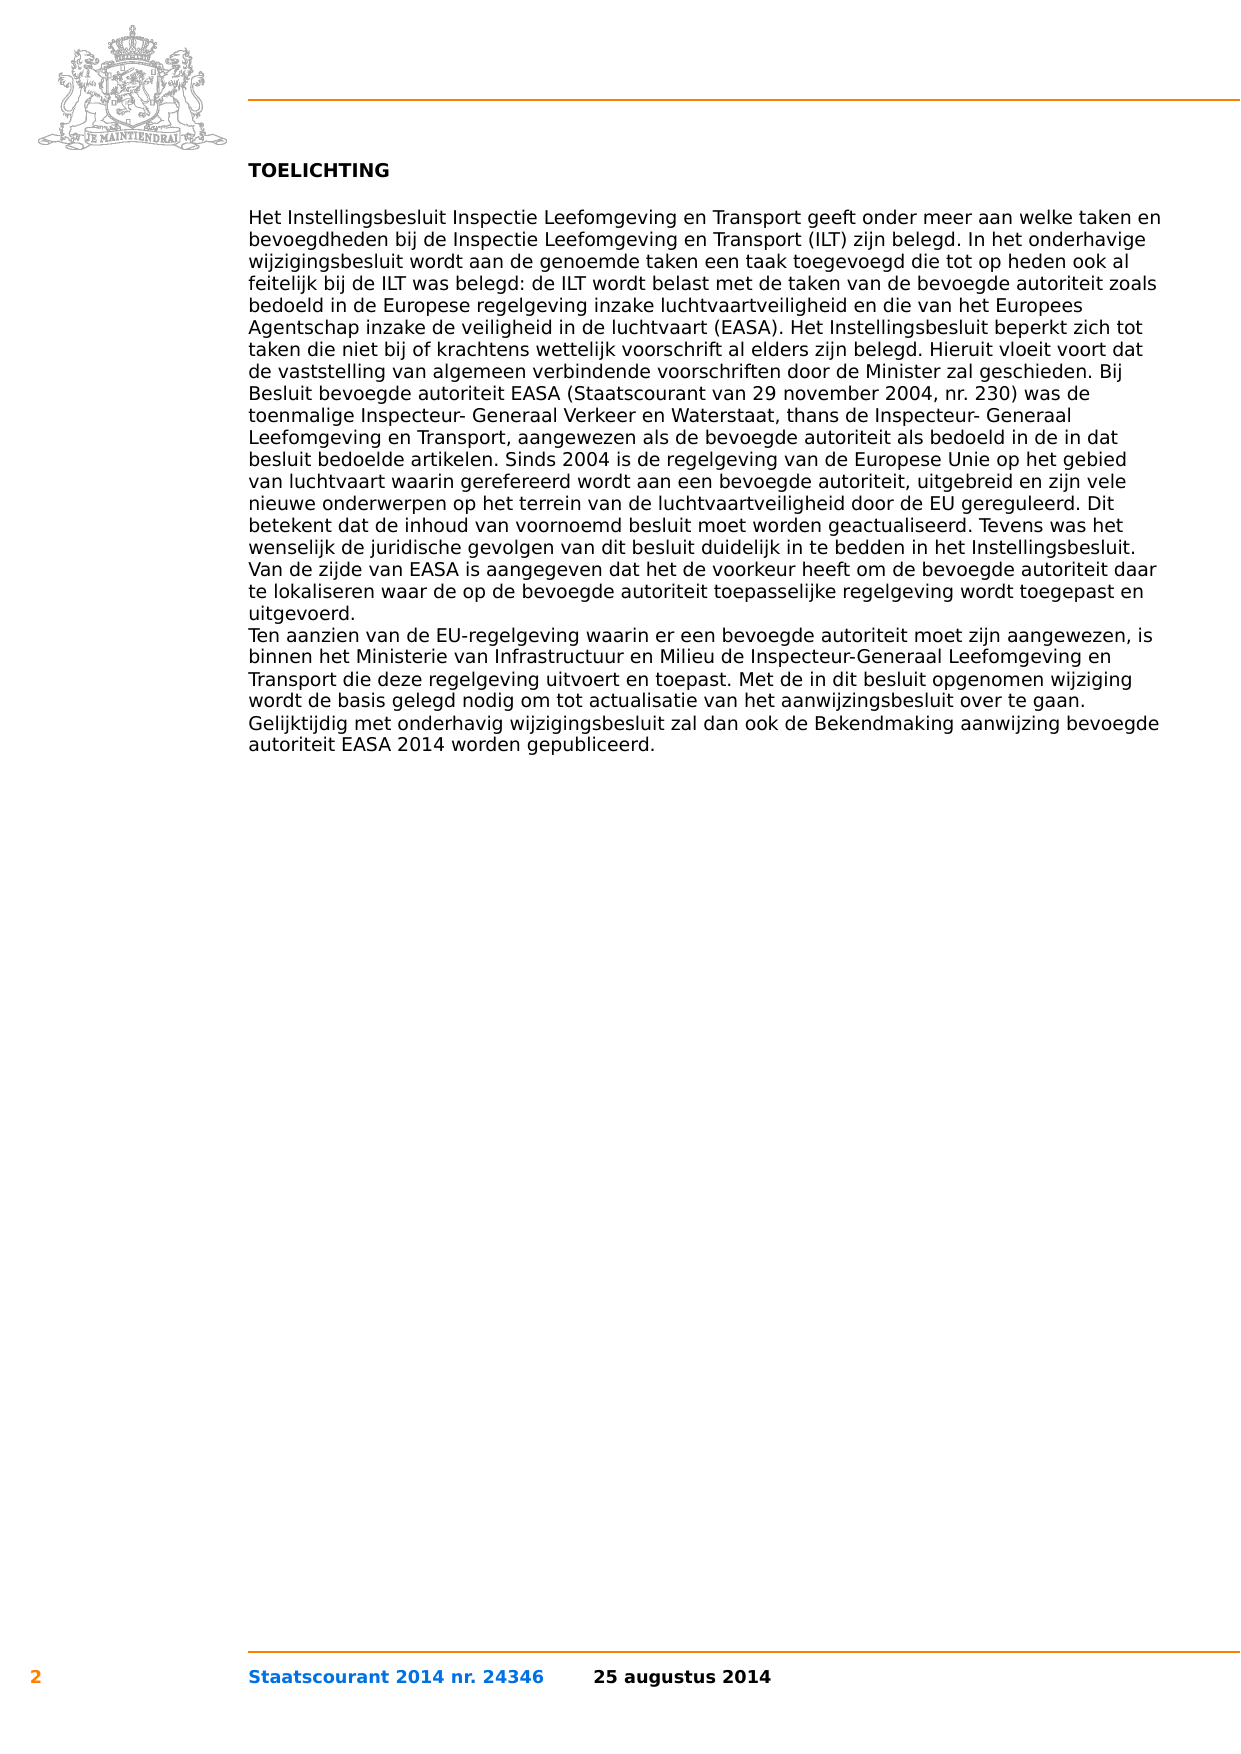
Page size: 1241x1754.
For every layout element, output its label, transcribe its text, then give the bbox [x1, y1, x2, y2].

text Het Instellingsbesluit Inspectie Leefomgeving en Transport geeft onder meer aan welke taken en bevoegdheden bij de Inspectie Leefomgeving en Transport (ILT) zijn belegd. In het onderhavige wijzigingsbesluit wordt aan de genoemde taken een taak toegevoegd die tot op heden ook al feitelijk bij de ILT was belegd: de ILT wordt belast met de taken van de bevoegde autoriteit zoals bedoeld in de Europese regelgeving inzake luchtvaartveiligheid en die van het Europees Agentschap inzake de veiligheid in de luchtvaart (EASA). Het Instellingsbesluit beperkt zich tot taken die niet bij of krachtens wettelijk voorschrift al elders zijn belegd. Hieruit vloeit voort dat de vaststelling van algemeen verbindende voorschriften door de Minister zal geschieden. Bij Besluit bevoegde autoriteit EASA (Staatscourant van 29 november 2004, nr. 230) was de toenmalige Inspecteur- Generaal Verkeer en Waterstaat, thans de Inspecteur- Generaal Leefomgeving en Transport, aangewezen als de bevoegde autoriteit als bedoeld in de in dat besluit bedoelde artikelen. Sinds 2004 is de regelgeving van de Europese Unie op het gebied van luchtvaart waarin gerefereerd wordt aan een bevoegde autoriteit, uitgebreid en zijn vele nieuwe onderwerpen op het terrein van de luchtvaartveiligheid door de EU gereguleerd. Dit betekent dat de inhoud van voornoemd besluit moet worden geactualiseerd. Tevens was het wenselijk de juridische gevolgen van dit besluit duidelijk in te bedden in het Instellingsbesluit. Van de zijde van EASA is aangegeven dat het de voorkeur heeft om de bevoegde autoriteit daar te lokaliseren waar de op de bevoegde autoriteit toepasselijke regelgeving wordt toegepast en uitgevoerd. [248, 207, 1163, 624]
subtitle TOELICHTING [248, 160, 1163, 182]
picture [38, 25, 227, 150]
text Ten aanzien van de EU-regelgeving waarin er een bevoegde autoriteit moet zijn aangewezen, is binnen het Ministerie van Infrastructuur en Milieu de Inspecteur-Generaal Leefomgeving en Transport die deze regelgeving uitvoert en toepast. Met de in dit besluit opgenomen wijziging wordt de basis gelegd nodig om tot actualisatie van het aanwijzingsbesluit over te gaan. Gelijktijdig met onderhavig wijzigingsbesluit zal dan ook de Bekendmaking aanwijzing bevoegde autoriteit EASA 2014 worden gepubliceerd. [248, 624, 1163, 756]
